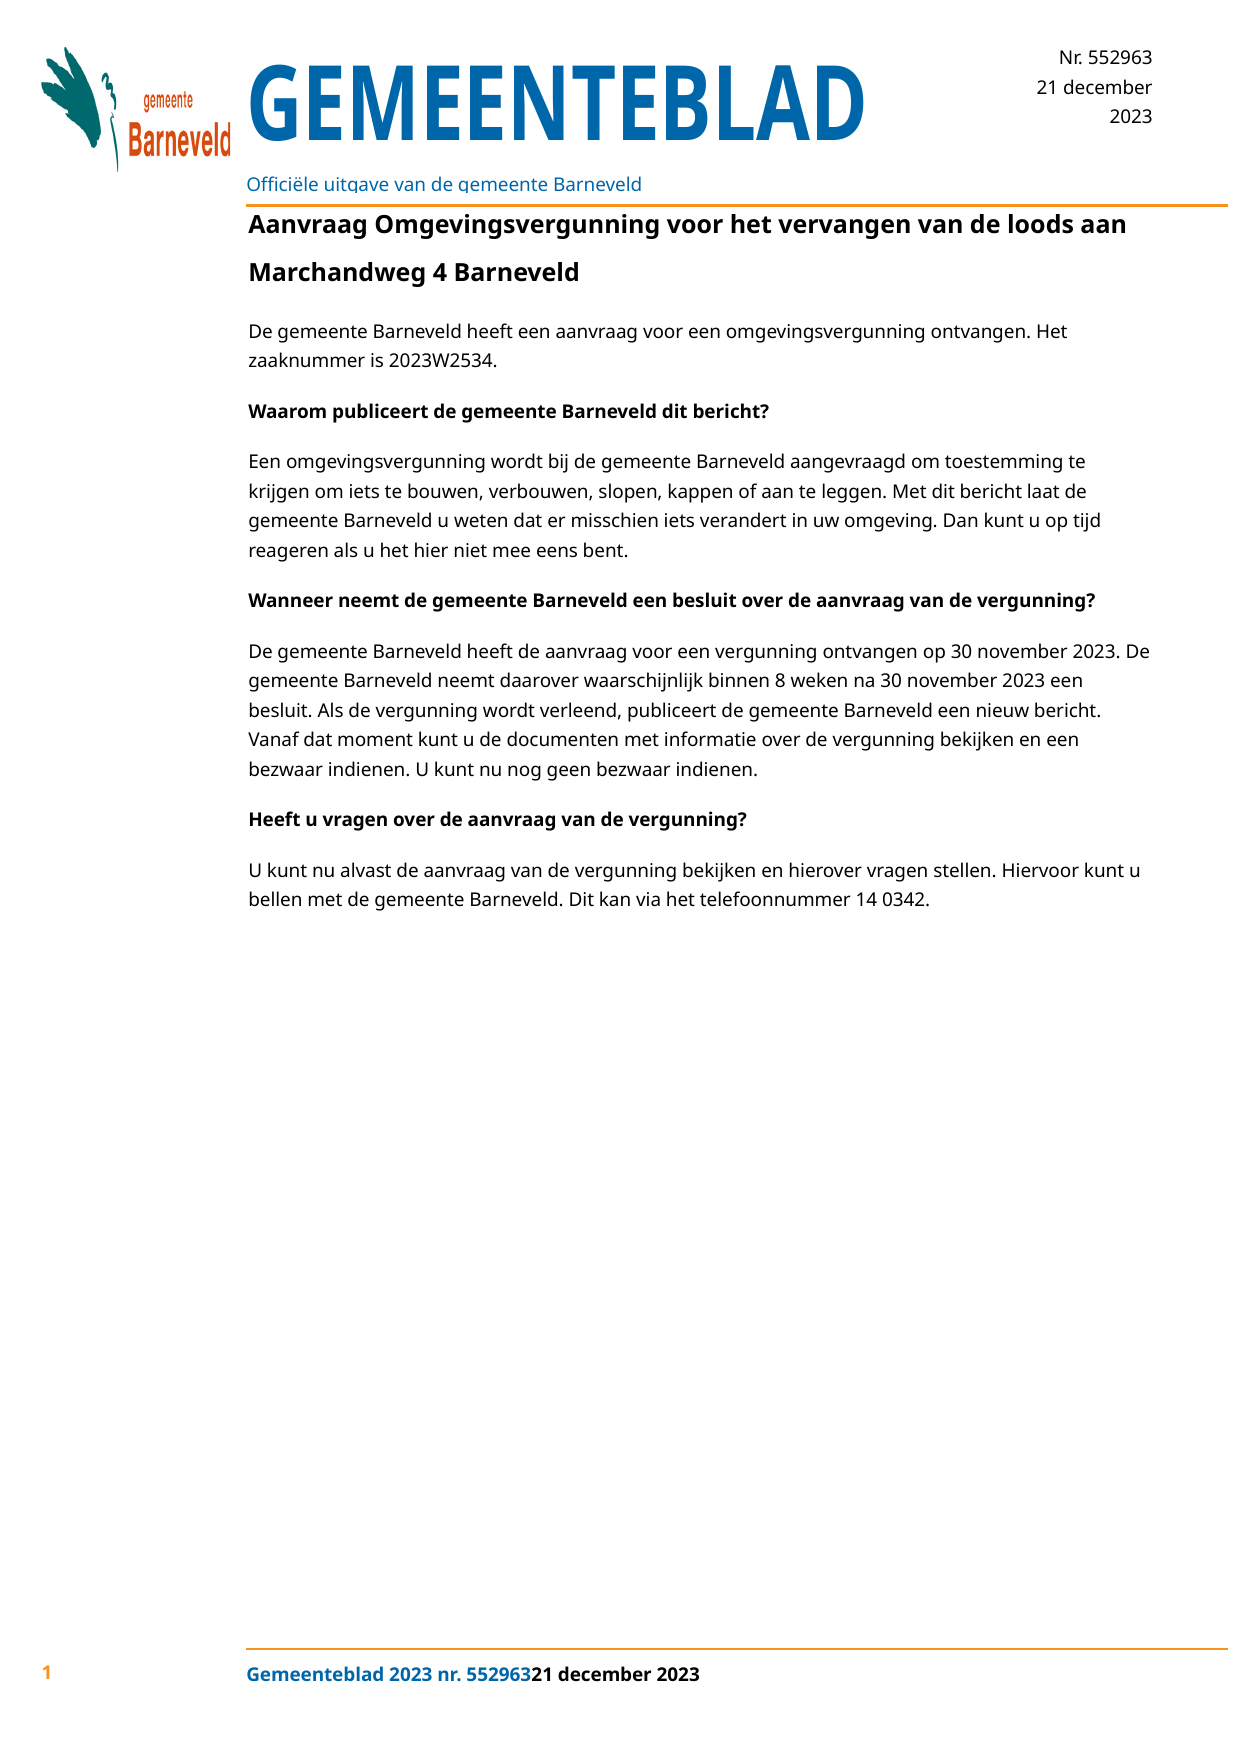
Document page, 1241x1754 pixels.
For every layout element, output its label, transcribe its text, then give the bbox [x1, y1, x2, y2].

picture [41, 47, 231, 172]
text Aanvraag Omgevingsvergunning voor het vervangen van de loods aan Marchandweg 4 Barneveld [248, 207, 1152, 288]
text De gemeente Barneveld heeft de aanvraag voor een vergunning ontvangen op 30 november 2023. De gemeente Barneveld neemt daarover waarschijnlijk binnen 8 weken na 30 november 2023 een besluit. Als de vergunning wordt verleend, publiceert de gemeente Barneveld een nieuw bericht. Vanaf dat moment kunt u de documenten met informatie over de vergunning bekijken en een bezwaar indienen. U kunt nu nog geen bezwaar indienen. [248, 638, 1152, 782]
text Een omgevingsvergunning wordt bij de gemeente Barneveld aangevraagd om toestemming te krijgen om iets te bouwen, verbouwen, slopen, kappen of aan te leggen. Met dit bericht laat de gemeente Barneveld u weten dat er misschien iets verandert in uw omgeving. Dan kunt u op tijd reageren als u het hier niet mee eens bent. [248, 448, 1152, 563]
text Heeft u vragen over de aanvraag van de vergunning? [248, 807, 1152, 832]
text De gemeente Barneveld heeft een aanvraag voor een omgevingsvergunning ontvangen. Het zaaknummer is 2023W2534. [248, 318, 1152, 373]
text Wanneer neemt de gemeente Barneveld een besluit over de aanvraag van de vergunning? [248, 587, 1152, 613]
text U kunt nu alvast de aanvraag van de vergunning bekijken en hierover vragen stellen. Hiervoor kunt u bellen met de gemeente Barneveld. Dit kan via het telefoonnummer 14 0342. [248, 857, 1152, 912]
text Waarom publiceert de gemeente Barneveld dit bericht? [248, 398, 1152, 424]
